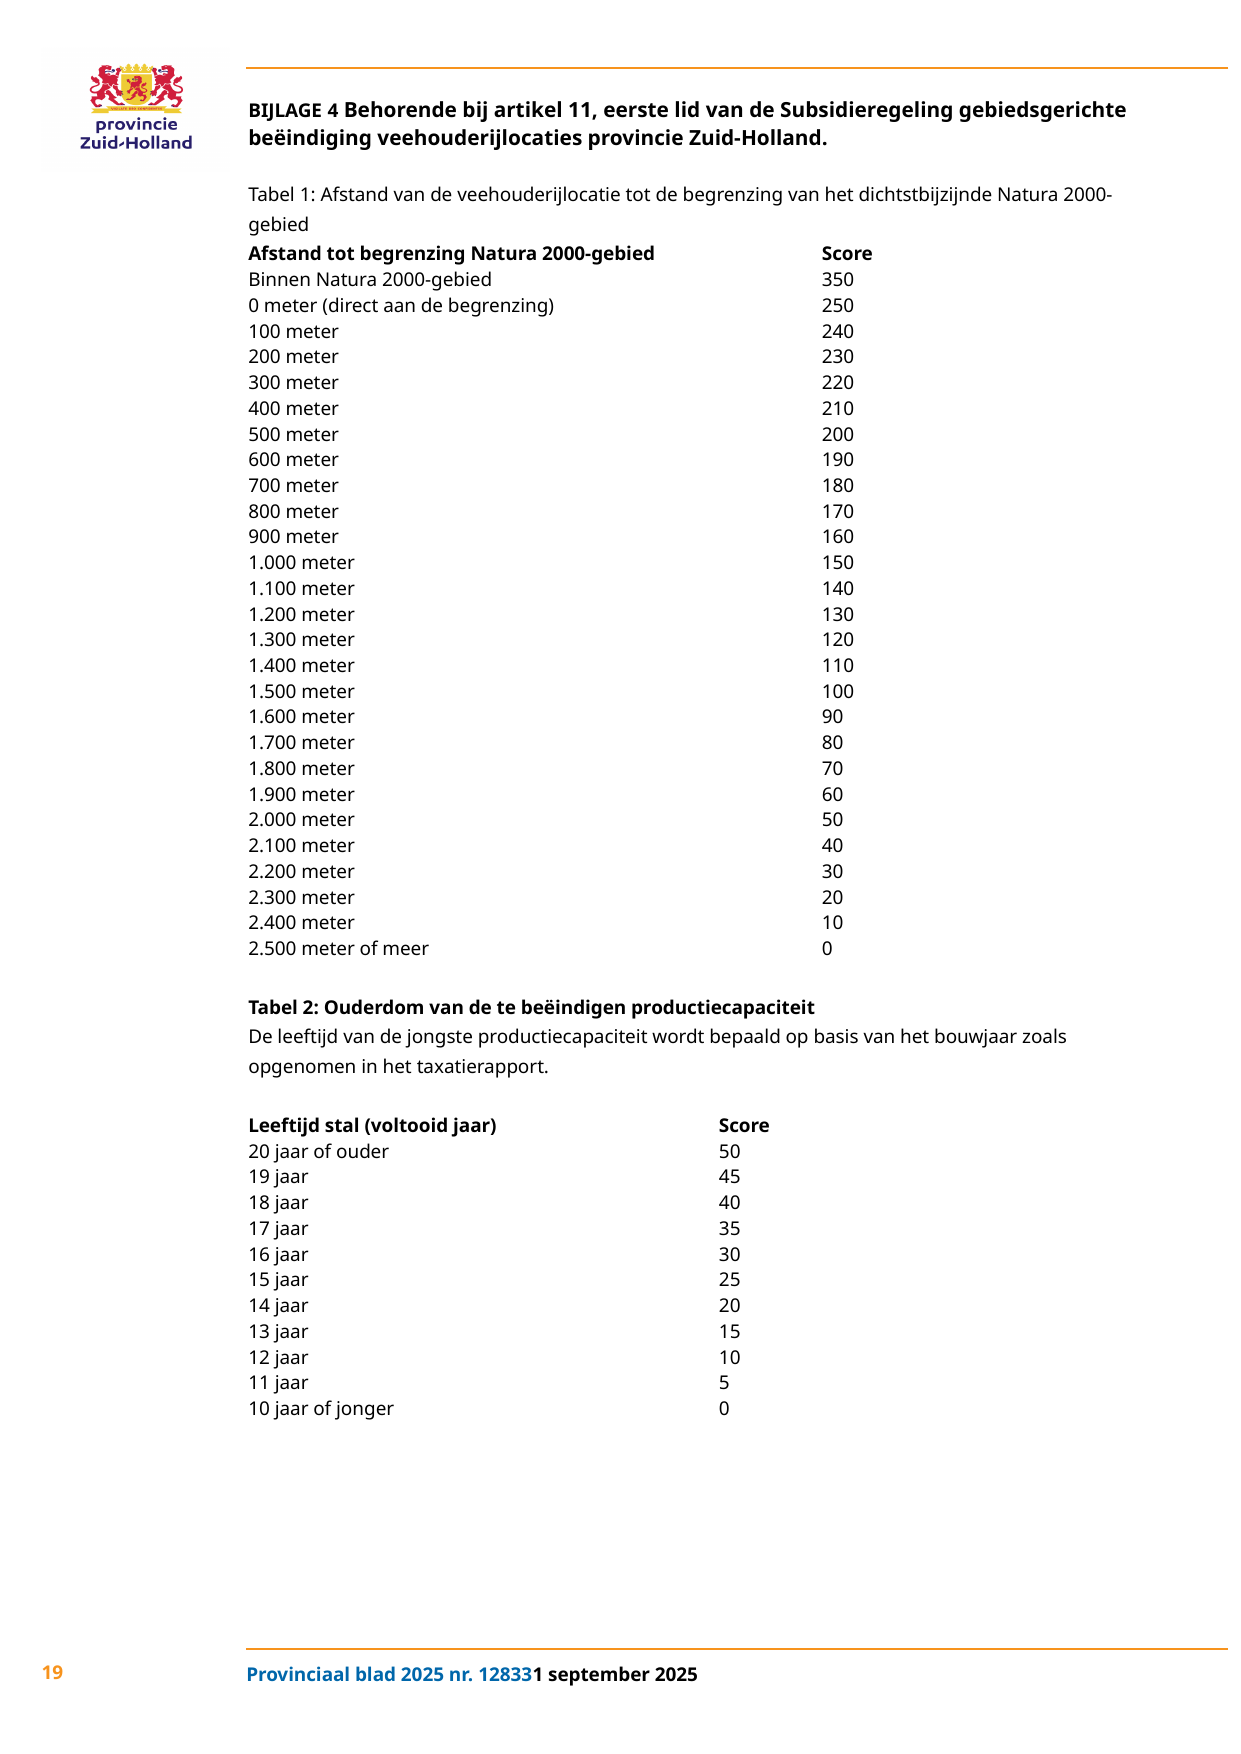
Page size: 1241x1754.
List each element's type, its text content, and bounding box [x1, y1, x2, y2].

table_cell 15 jaar [248, 1267, 719, 1292]
table_cell 70 [822, 755, 1152, 781]
table_cell 230 [822, 344, 1152, 369]
table_header Score [719, 1112, 1152, 1138]
table_cell 120 [822, 627, 1152, 652]
table_cell Binnen Natura 2000-gebied [248, 266, 822, 292]
text De leeftijd van de jongste productiecapaciteit wordt bepaald op basis van het bouwjaar zoals opgenomen in het taxatierapport. [248, 1023, 1152, 1079]
table_cell 180 [822, 472, 1152, 498]
table_cell 100 meter [248, 318, 822, 343]
table_cell 60 [822, 781, 1152, 807]
text Tabel 1: Afstand van de veehouderijlocatie tot de begrenzing van het dichtstbijzijnde Natura 2000-gebied [248, 181, 1152, 237]
table_header Afstand tot begrenzing Natura 2000-gebied [248, 241, 822, 266]
table_cell 200 [822, 421, 1152, 446]
table_cell 2.200 meter [248, 858, 822, 884]
table_cell 160 [822, 524, 1152, 549]
table_cell 1.900 meter [248, 781, 822, 807]
table_cell 1.400 meter [248, 652, 822, 678]
table_cell 17 jaar [248, 1215, 719, 1241]
table_cell 1.200 meter [248, 601, 822, 627]
table_header Leeftijd stal (voltooid jaar) [248, 1112, 719, 1138]
table_cell 30 [719, 1241, 1152, 1267]
table_cell 170 [822, 498, 1152, 524]
table_cell 18 jaar [248, 1190, 719, 1215]
table_cell 150 [822, 549, 1152, 575]
table_cell 50 [822, 807, 1152, 832]
table_cell 110 [822, 652, 1152, 678]
picture [41, 47, 231, 172]
table_cell 200 meter [248, 344, 822, 369]
table_cell 800 meter [248, 498, 822, 524]
table_cell 40 [719, 1190, 1152, 1215]
text BIJLAGE 4 Behorende bij artikel 11, eerste lid van de Subsidieregeling gebiedsgerichte beëindiging veehouderijlocaties provincie Zuid-Holland. [248, 95, 1152, 152]
table_cell 20 jaar of ouder [248, 1138, 719, 1164]
table_cell 0 meter (direct aan de begrenzing) [248, 292, 822, 318]
table_cell 40 [822, 833, 1152, 858]
table_cell 300 meter [248, 369, 822, 395]
table_cell 15 [719, 1318, 1152, 1344]
table_cell 1.000 meter [248, 549, 822, 575]
table_cell 0 [822, 935, 1152, 961]
table_cell 35 [719, 1215, 1152, 1241]
table_cell 400 meter [248, 395, 822, 421]
table_cell 190 [822, 446, 1152, 472]
table_cell 80 [822, 730, 1152, 755]
table_cell 5 [719, 1370, 1152, 1395]
table_cell 2.500 meter of meer [248, 935, 822, 961]
table_cell 140 [822, 575, 1152, 601]
table_cell 1.800 meter [248, 755, 822, 781]
table_cell 20 [719, 1293, 1152, 1318]
table_cell 1.600 meter [248, 704, 822, 729]
table_cell 220 [822, 369, 1152, 395]
table_cell 1.500 meter [248, 678, 822, 704]
table_cell 20 [822, 884, 1152, 909]
table_cell 100 [822, 678, 1152, 704]
table_cell 2.000 meter [248, 807, 822, 832]
table_cell 900 meter [248, 524, 822, 549]
table_cell 1.100 meter [248, 575, 822, 601]
table_cell 700 meter [248, 472, 822, 498]
table_cell 2.100 meter [248, 833, 822, 858]
table_cell 13 jaar [248, 1318, 719, 1344]
table_cell 11 jaar [248, 1370, 719, 1395]
table_cell 16 jaar [248, 1241, 719, 1267]
table_cell 90 [822, 704, 1152, 729]
table_cell 1.300 meter [248, 627, 822, 652]
text Tabel 2: Ouderdom van de te beëindigen productiecapaciteit [248, 994, 1152, 1019]
table_cell 25 [719, 1267, 1152, 1292]
table_cell 2.400 meter [248, 910, 822, 935]
table_cell 130 [822, 601, 1152, 627]
table_cell 350 [822, 266, 1152, 292]
table_cell 19 jaar [248, 1164, 719, 1189]
table_cell 500 meter [248, 421, 822, 446]
table_cell 14 jaar [248, 1293, 719, 1318]
table_cell 1.700 meter [248, 730, 822, 755]
table_cell 0 [719, 1395, 1152, 1421]
table_header Score [822, 241, 1152, 266]
table_cell 10 [822, 910, 1152, 935]
table_cell 12 jaar [248, 1344, 719, 1369]
table_cell 50 [719, 1138, 1152, 1164]
table_cell 45 [719, 1164, 1152, 1189]
table_cell 250 [822, 292, 1152, 318]
table_cell 240 [822, 318, 1152, 343]
table_cell 600 meter [248, 446, 822, 472]
table_cell 10 jaar of jonger [248, 1395, 719, 1421]
table_cell 30 [822, 858, 1152, 884]
table_cell 10 [719, 1344, 1152, 1369]
table_cell 2.300 meter [248, 884, 822, 909]
table_cell 210 [822, 395, 1152, 421]
